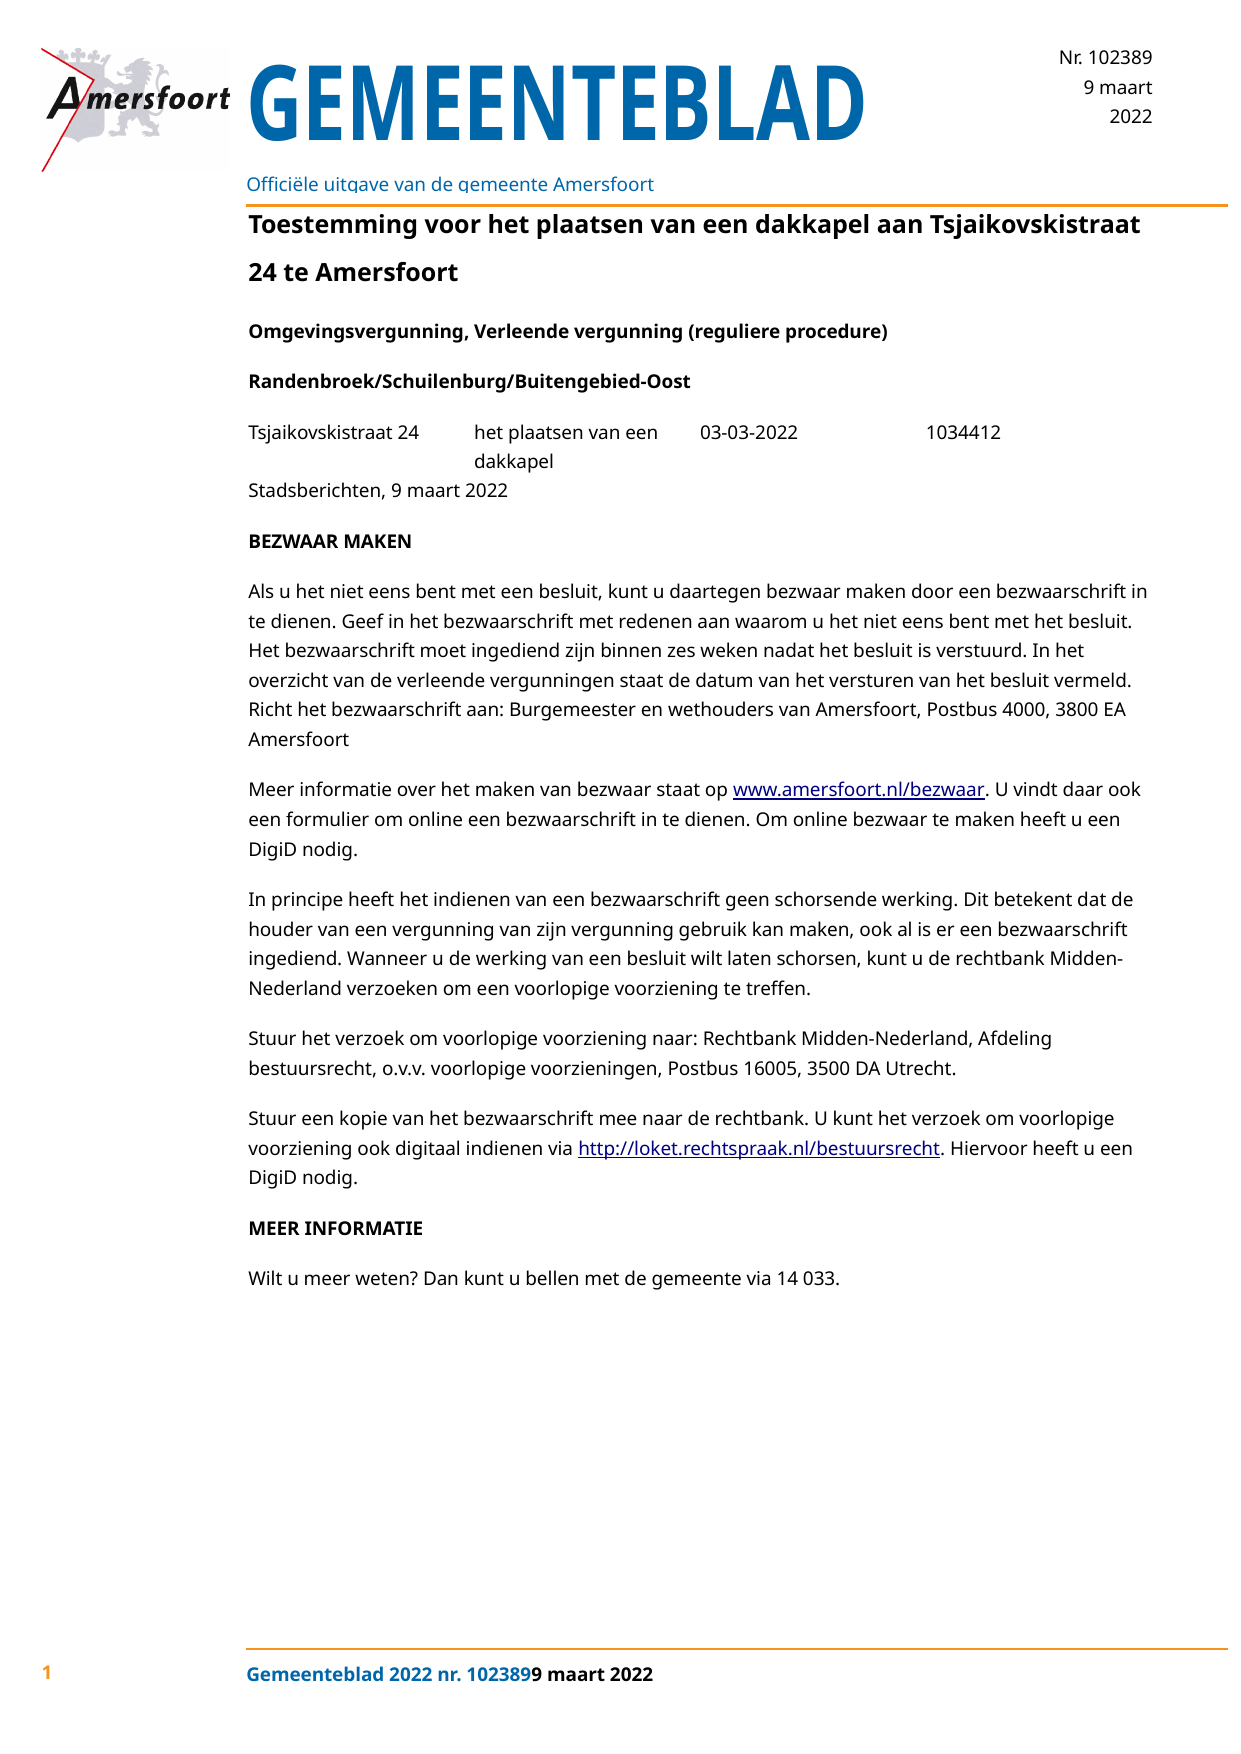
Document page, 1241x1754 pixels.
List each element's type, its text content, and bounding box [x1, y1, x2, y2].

table_header Tsjaikovskistraat 24 [248, 419, 474, 474]
table_header 1034412 [926, 419, 1152, 474]
text MEER INFORMATIE [248, 1215, 1152, 1241]
text Stuur het verzoek om voorlopige voorziening naar: Rechtbank Midden-Nederland, Afdeling bestuursrecht, o.v.v. voorlopige voorzieningen, Postbus 16005, 3500 DA Utrecht. [248, 1025, 1152, 1081]
text Stadsberichten, 9 maart 2022 [248, 477, 1152, 503]
picture [41, 47, 231, 172]
table_header 03-03-2022 [700, 419, 926, 474]
text Als u het niet eens bent met een besluit, kunt u daartegen bezwaar maken door een bezwaarschrift in te dienen. Geef in het bezwaarschrift met redenen aan waarom u het niet eens bent met het besluit. Het bezwaarschrift moet ingediend zijn binnen zes weken nadat het besluit is verstuurd. In het overzicht van de verleende vergunningen staat de datum van het versturen van het besluit vermeld. Richt het bezwaarschrift aan: Burgemeester en wethouders van Amersfoort, Postbus 4000, 3800 EA Amersfoort [248, 578, 1152, 752]
text In principe heeft het indienen van een bezwaarschrift geen schorsende werking. Dit betekent dat de houder van een vergunning van zijn vergunning gebruik kan maken, ook al is er een bezwaarschrift ingediend. Wanneer u de werking van een besluit wilt laten schorsen, kunt u de rechtbank Midden-Nederland verzoeken om een voorlopige voorziening te treffen. [248, 886, 1152, 1001]
text Omgevingsvergunning, Verleende vergunning (reguliere procedure) [248, 318, 1152, 344]
text Meer informatie over het maken van bezwaar staat op www.amersfoort.nl/bezwaar. U vindt daar ook een formulier om online een bezwaarschrift in te dienen. Om online bezwaar te maken heeft u een DigiD nodig. [248, 777, 1152, 861]
table_header het plaatsen van een dakkapel [474, 419, 700, 474]
text Wilt u meer weten? Dan kunt u bellen met de gemeente via 14 033. [248, 1265, 1152, 1291]
text Randenbroek/Schuilenburg/Buitengebied-Oost [248, 368, 1152, 394]
text Stuur een kopie van het bezwaarschrift mee naar de rechtbank. U kunt het verzoek om voorlopige voorziening ook digitaal indienen via http://loket.rechtspraak.nl/bestuursrecht. Hiervoor heeft u een DigiD nodig. [248, 1105, 1152, 1190]
text BEZWAAR MAKEN [248, 528, 1152, 553]
text Toestemming voor het plaatsen van een dakkapel aan Tsjaikovskistraat 24 te Amersfoort [248, 207, 1152, 288]
